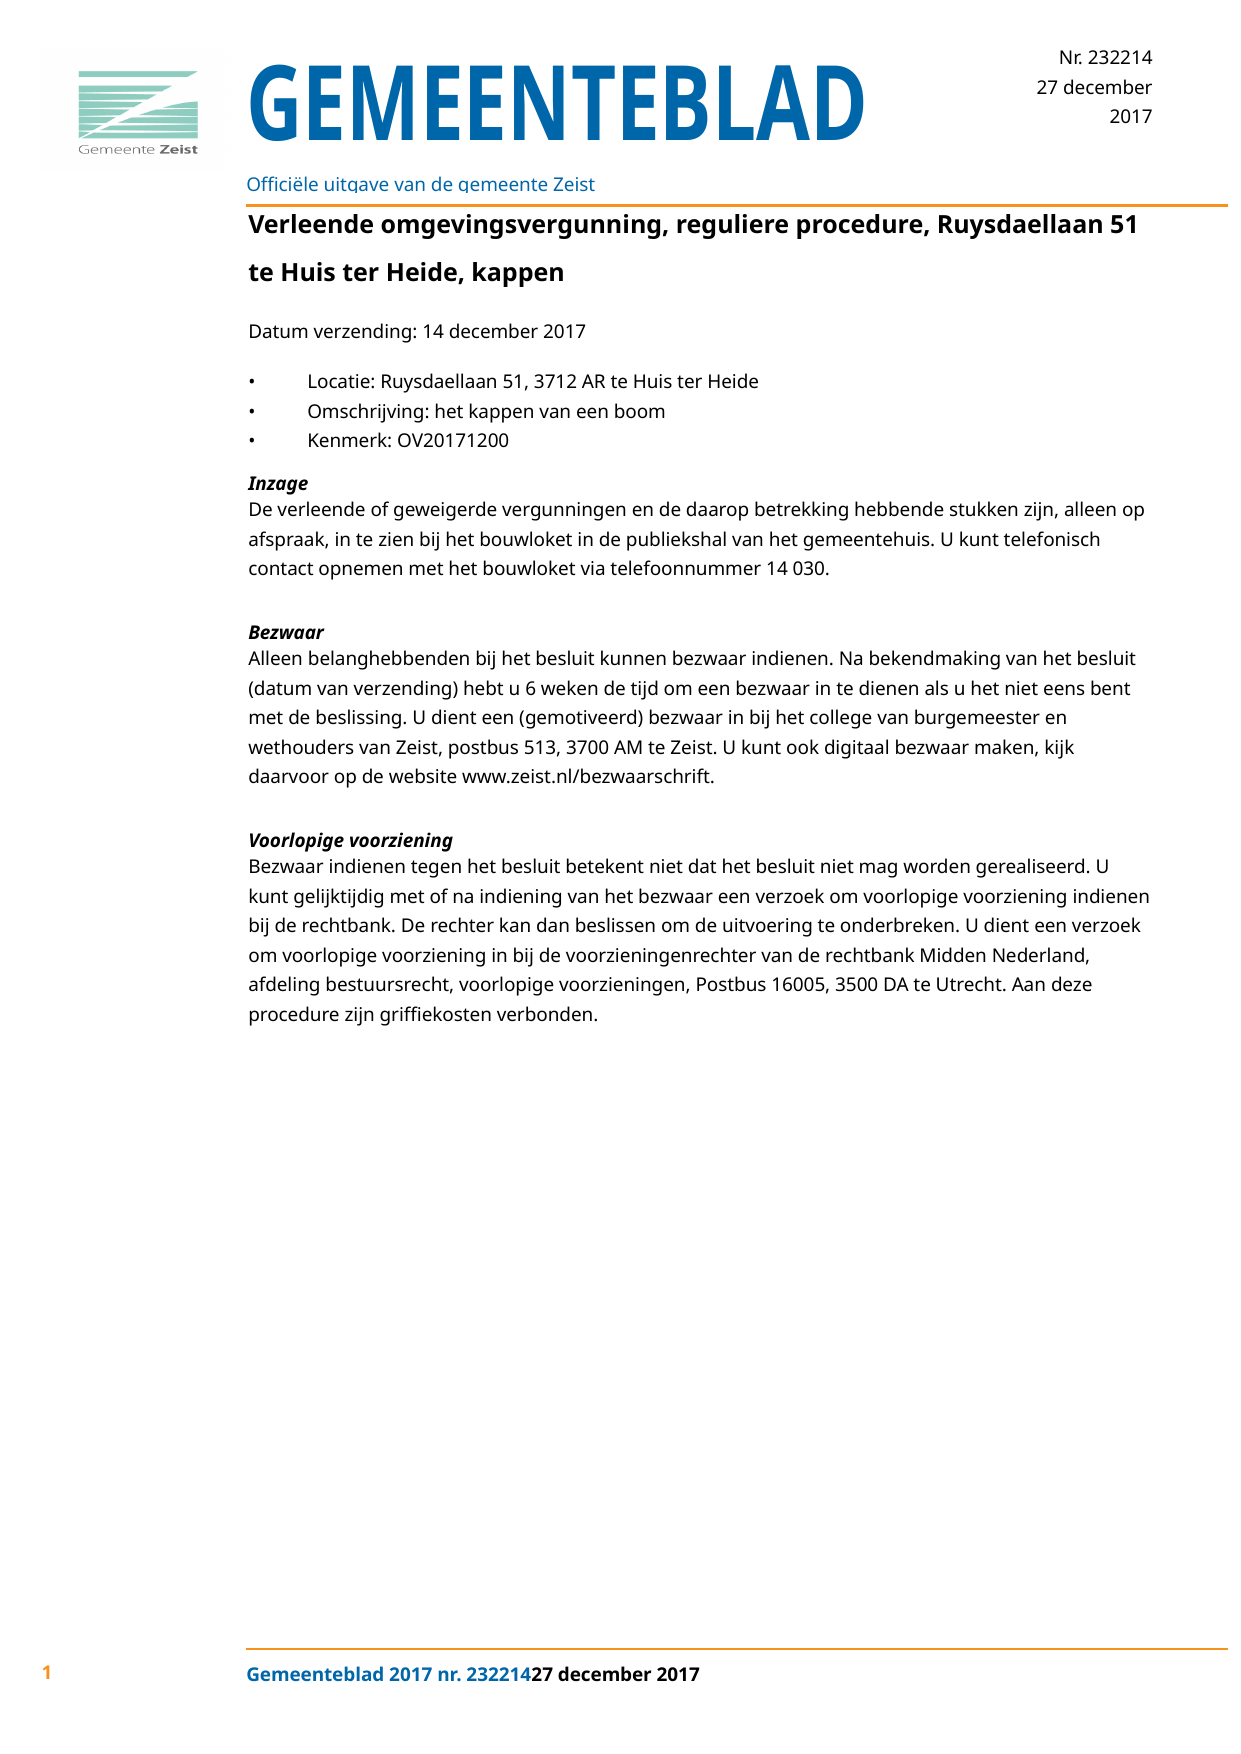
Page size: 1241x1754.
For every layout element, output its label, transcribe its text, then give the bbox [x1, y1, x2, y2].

text Bezwaar indienen tegen het besluit betekent niet dat het besluit niet mag worden gerealiseerd. U kunt gelijktijdig met of na indiening van het bezwaar een verzoek om voorlopige voorziening indienen bij de rechtbank. De rechter kan dan beslissen om de uitvoering te onderbreken. U dient een verzoek om voorlopige voorziening in bij de voorzieningenrechter van de rechtbank Midden Nederland, afdeling bestuursrecht, voorlopige voorzieningen, Postbus 16005, 3500 DA te Utrecht. Aan deze procedure zijn griffiekosten verbonden. [248, 853, 1152, 1027]
list Kenmerk: OV20171200 [248, 427, 1152, 453]
text Inzage [248, 471, 1152, 496]
text Datum verzending: 14 december 2017 [248, 318, 1152, 344]
text Alleen belanghebbenden bij het besluit kunnen bezwaar indienen. Na bekendmaking van het besluit (datum van verzending) hebt u 6 weken de tijd om een bezwaar in te dienen als u het niet eens bent met de beslissing. U dient een (gemotiveerd) bezwaar in bij het college van burgemeester en wethouders van Zeist, postbus 513, 3700 AM te Zeist. U kunt ook digitaal bezwaar maken, kijk daarvoor op de website www.zeist.nl/bezwaarschrift. [248, 645, 1152, 789]
list Omschrijving: het kappen van een boom [248, 398, 1152, 424]
list Locatie: Ruysdaellaan 51, 3712 AR te Huis ter Heide [248, 368, 1152, 394]
text Verleende omgevingsvergunning, reguliere procedure, Ruysdaellaan 51 te Huis ter Heide, kappen [248, 207, 1152, 288]
picture [41, 47, 231, 172]
text De verleende of geweigerde vergunningen en de daarop betrekking hebbende stukken zijn, alleen op afspraak, in te zien bij het bouwloket in de publiekshal van het gemeentehuis. U kunt telefonisch contact opnemen met het bouwloket via telefoonnummer 14 030. [248, 496, 1152, 581]
text Bezwaar [248, 619, 1152, 645]
text Voorlopige voorziening [248, 827, 1152, 853]
